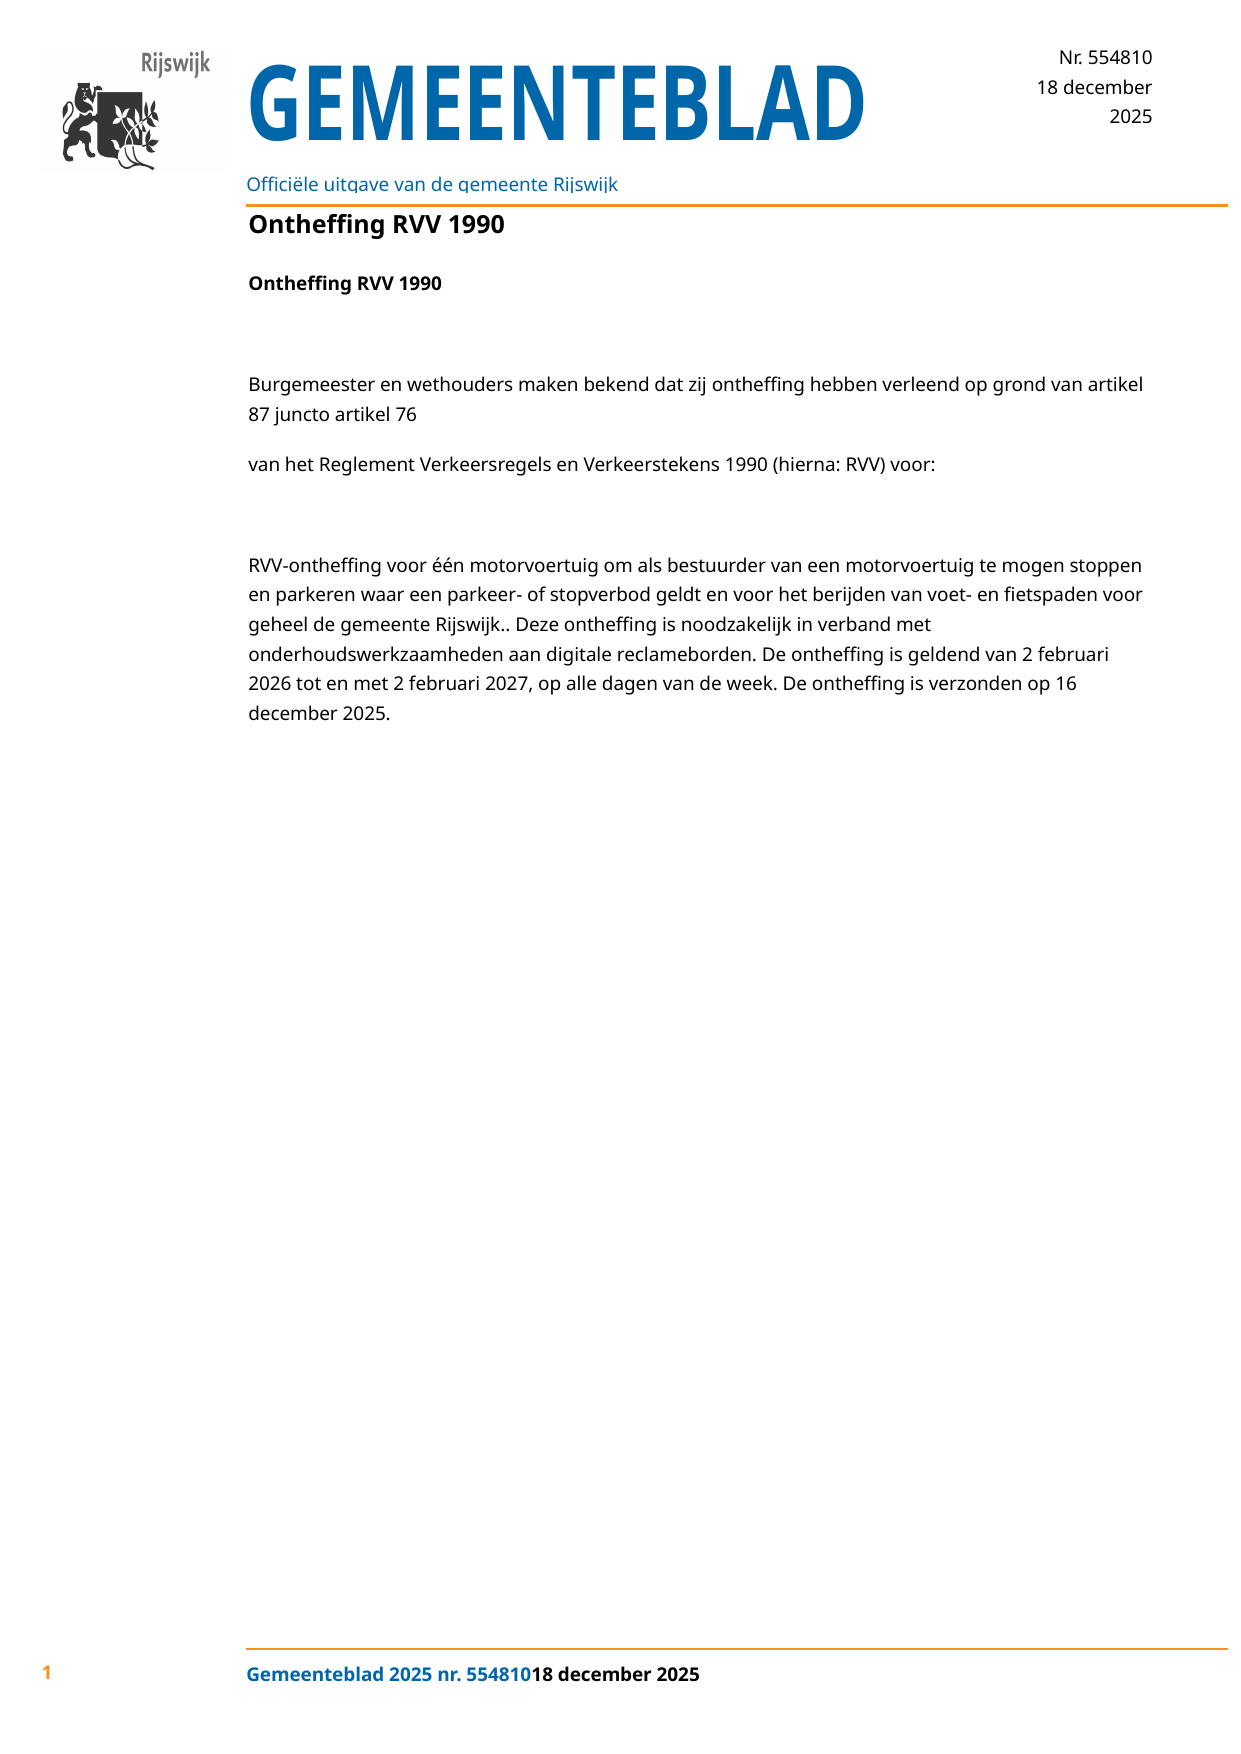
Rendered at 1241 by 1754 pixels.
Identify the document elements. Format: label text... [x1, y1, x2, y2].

text van het Reglement Verkeersregels en Verkeerstekens 1990 (hierna: RVV) voor: [248, 451, 1152, 477]
picture [41, 47, 231, 172]
text Burgemeester en wethouders maken bekend dat zij ontheffing hebben verleend op grond van artikel 87 juncto artikel 76 [248, 371, 1152, 426]
text Ontheffing RVV 1990 [248, 270, 1152, 296]
text RVV-ontheffing voor één motorvoertuig om als bestuurder van een motorvoertuig te mogen stoppen en parkeren waar een parkeer- of stopverbod geldt en voor het berijden van voet- en fietspaden voor geheel de gemeente Rijswijk.. Deze ontheffing is noodzakelijk in verband met onderhoudswerkzaamheden aan digitale reclameborden. De ontheffing is geldend van 2 februari 2026 tot en met 2 februari 2027, op alle dagen van de week. De ontheffing is verzonden op 16 december 2025. [248, 552, 1152, 726]
text Ontheffing RVV 1990 [248, 207, 1152, 241]
